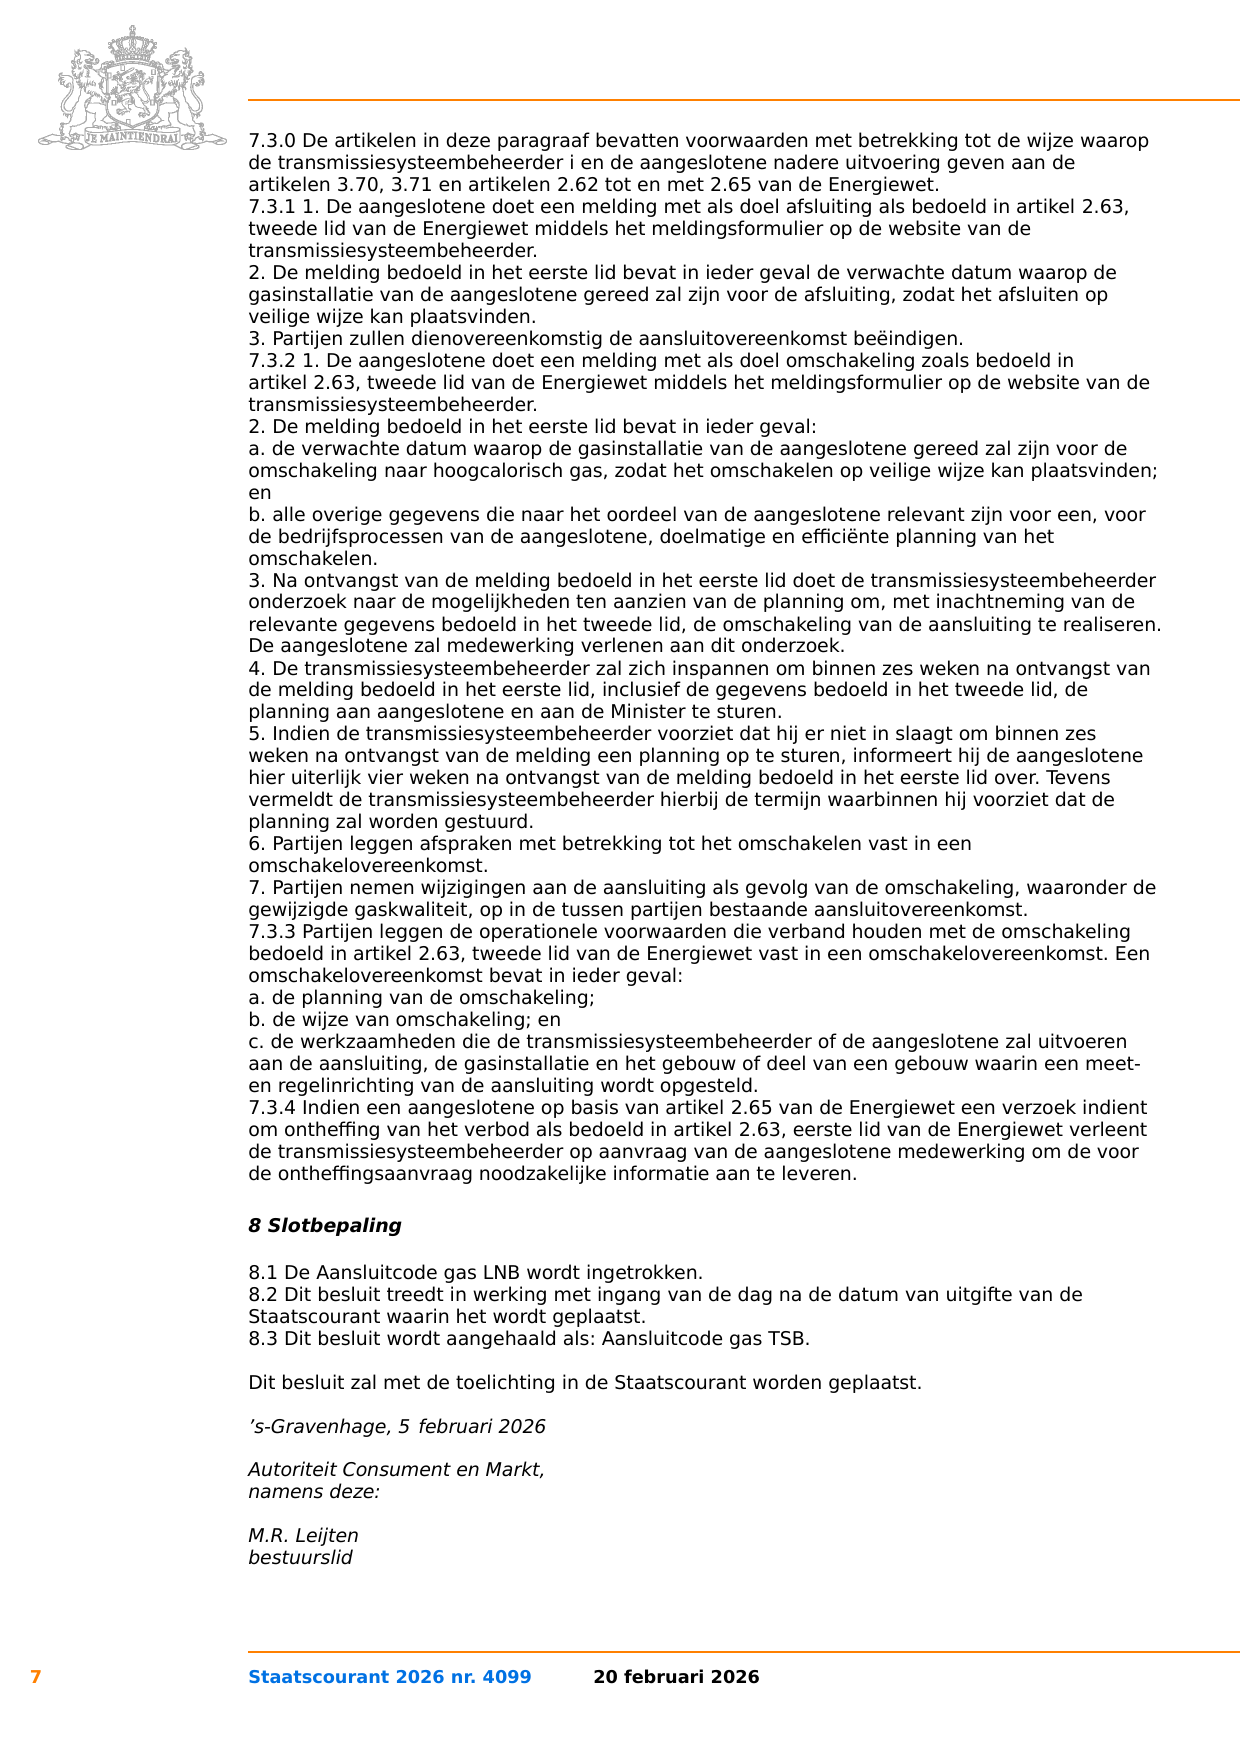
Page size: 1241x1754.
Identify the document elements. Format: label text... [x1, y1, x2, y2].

text 6. Partijen leggen afspraken met betrekking tot het omschakelen vast in een omschakelovereenkomst. [248, 833, 1163, 877]
text c. de werkzaamheden die de transmissiesysteembeheerder of de aangeslotene zal uitvoeren aan de aansluiting, de gasinstallatie en het gebouw of deel van een gebouw waarin een meet- en regelinrichting van de aansluiting wordt opgesteld. [248, 1031, 1163, 1097]
text b. alle overige gegevens die naar het oordeel van de aangeslotene relevant zijn voor een, voor de bedrijfsprocessen van de aangeslotene, doelmatige en efficiënte planning van het omschakelen. [248, 503, 1163, 569]
text 7.3.0 De artikelen in deze paragraaf bevatten voorwaarden met betrekking tot de wijze waarop de transmissiesysteembeheerder i en de aangeslotene nadere uitvoering geven aan de artikelen 3.70, 3.71 en artikelen 2.62 tot en met 2.65 van de Energiewet. [248, 130, 1163, 196]
text 7. Partijen nemen wijzigingen aan de aansluiting als gevolg van de omschakeling, waaronder de gewijzigde gaskwaliteit, op in de tussen partijen bestaande aansluitovereenkomst. [248, 877, 1163, 921]
text 7.3.4 Indien een aangeslotene op basis van artikel 2.65 van de Energiewet een verzoek indient om ontheffing van het verbod als bedoeld in artikel 2.63, eerste lid van de Energiewet verleent de transmissiesysteembeheerder op aanvraag van de aangeslotene medewerking om de voor de ontheffingsaanvraag noodzakelijke informatie aan te leveren. [248, 1097, 1163, 1185]
text 2. De melding bedoeld in het eerste lid bevat in ieder geval: [248, 416, 1163, 438]
text 8.3 Dit besluit wordt aangehaald als: Aansluitcode gas TSB. [248, 1328, 1163, 1350]
text a. de planning van de omschakeling; [248, 987, 1163, 1009]
text 3. Partijen zullen dienovereenkomstig de aansluitovereenkomst beëindigen. [248, 328, 1163, 350]
text Dit besluit zal met de toelichting in de Staatscourant worden geplaatst. [248, 1372, 1163, 1394]
text 7.3.3 Partijen leggen de operationele voorwaarden die verband houden met de omschakeling bedoeld in artikel 2.63, tweede lid van de Energiewet vast in een omschakelovereenkomst. Een omschakelovereenkomst bevat in ieder geval: [248, 921, 1163, 987]
text 2. De melding bedoeld in het eerste lid bevat in ieder geval de verwachte datum waarop de gasinstallatie van de aangeslotene gereed zal zijn voor de afsluiting, zodat het afsluiten op veilige wijze kan plaatsvinden. [248, 262, 1163, 328]
text ’s-Gravenhage, 5 februari 2026 [248, 1416, 1163, 1437]
text 5. Indien de transmissiesysteembeheerder voorziet dat hij er niet in slaagt om binnen zes weken na ontvangst van de melding een planning op te sturen, informeert hij de aangeslotene hier uiterlijk vier weken na ontvangst van de melding bedoeld in het eerste lid over. Tevens vermeldt de transmissiesysteembeheerder hierbij de termijn waarbinnen hij voorziet dat de planning zal worden gestuurd. [248, 723, 1163, 833]
picture [38, 25, 227, 150]
text 8.1 De Aansluitcode gas LNB wordt ingetrokken. [248, 1262, 1163, 1284]
text 4. De transmissiesysteembeheerder zal zich inspannen om binnen zes weken na ontvangst van de melding bedoeld in het eerste lid, inclusief de gegevens bedoeld in het tweede lid, de planning aan aangeslotene en aan de Minister te sturen. [248, 657, 1163, 723]
subtitle 8 Slotbepaling [248, 1215, 1163, 1237]
text 7.3.1 1. De aangeslotene doet een melding met als doel afsluiting als bedoeld in artikel 2.63, tweede lid van de Energiewet middels het meldingsformulier op de website van de transmissiesysteembeheerder. [248, 196, 1163, 262]
text a. de verwachte datum waarop de gasinstallatie van de aangeslotene gereed zal zijn voor de omschakeling naar hoogcalorisch gas, zodat het omschakelen op veilige wijze kan plaatsvinden; en [248, 438, 1163, 503]
text 7.3.2 1. De aangeslotene doet een melding met als doel omschakeling zoals bedoeld in artikel 2.63, tweede lid van de Energiewet middels het meldingsformulier op de website van de transmissiesysteembeheerder. [248, 350, 1163, 416]
text 8.2 Dit besluit treedt in werking met ingang van de dag na de datum van uitgifte van de Staatscourant waarin het wordt geplaatst. [248, 1284, 1163, 1328]
text 3. Na ontvangst van de melding bedoeld in het eerste lid doet de transmissiesysteembeheerder onderzoek naar de mogelijkheden ten aanzien van de planning om, met inachtneming van de relevante gegevens bedoeld in het tweede lid, de omschakeling van de aansluiting te realiseren. De aangeslotene zal medewerking verlenen aan dit onderzoek. [248, 569, 1163, 657]
text Autoriteit Consument en Markt, namens deze: M.R. Leijten bestuurslid [248, 1459, 1163, 1569]
text b. de wijze van omschakeling; en [248, 1009, 1163, 1031]
